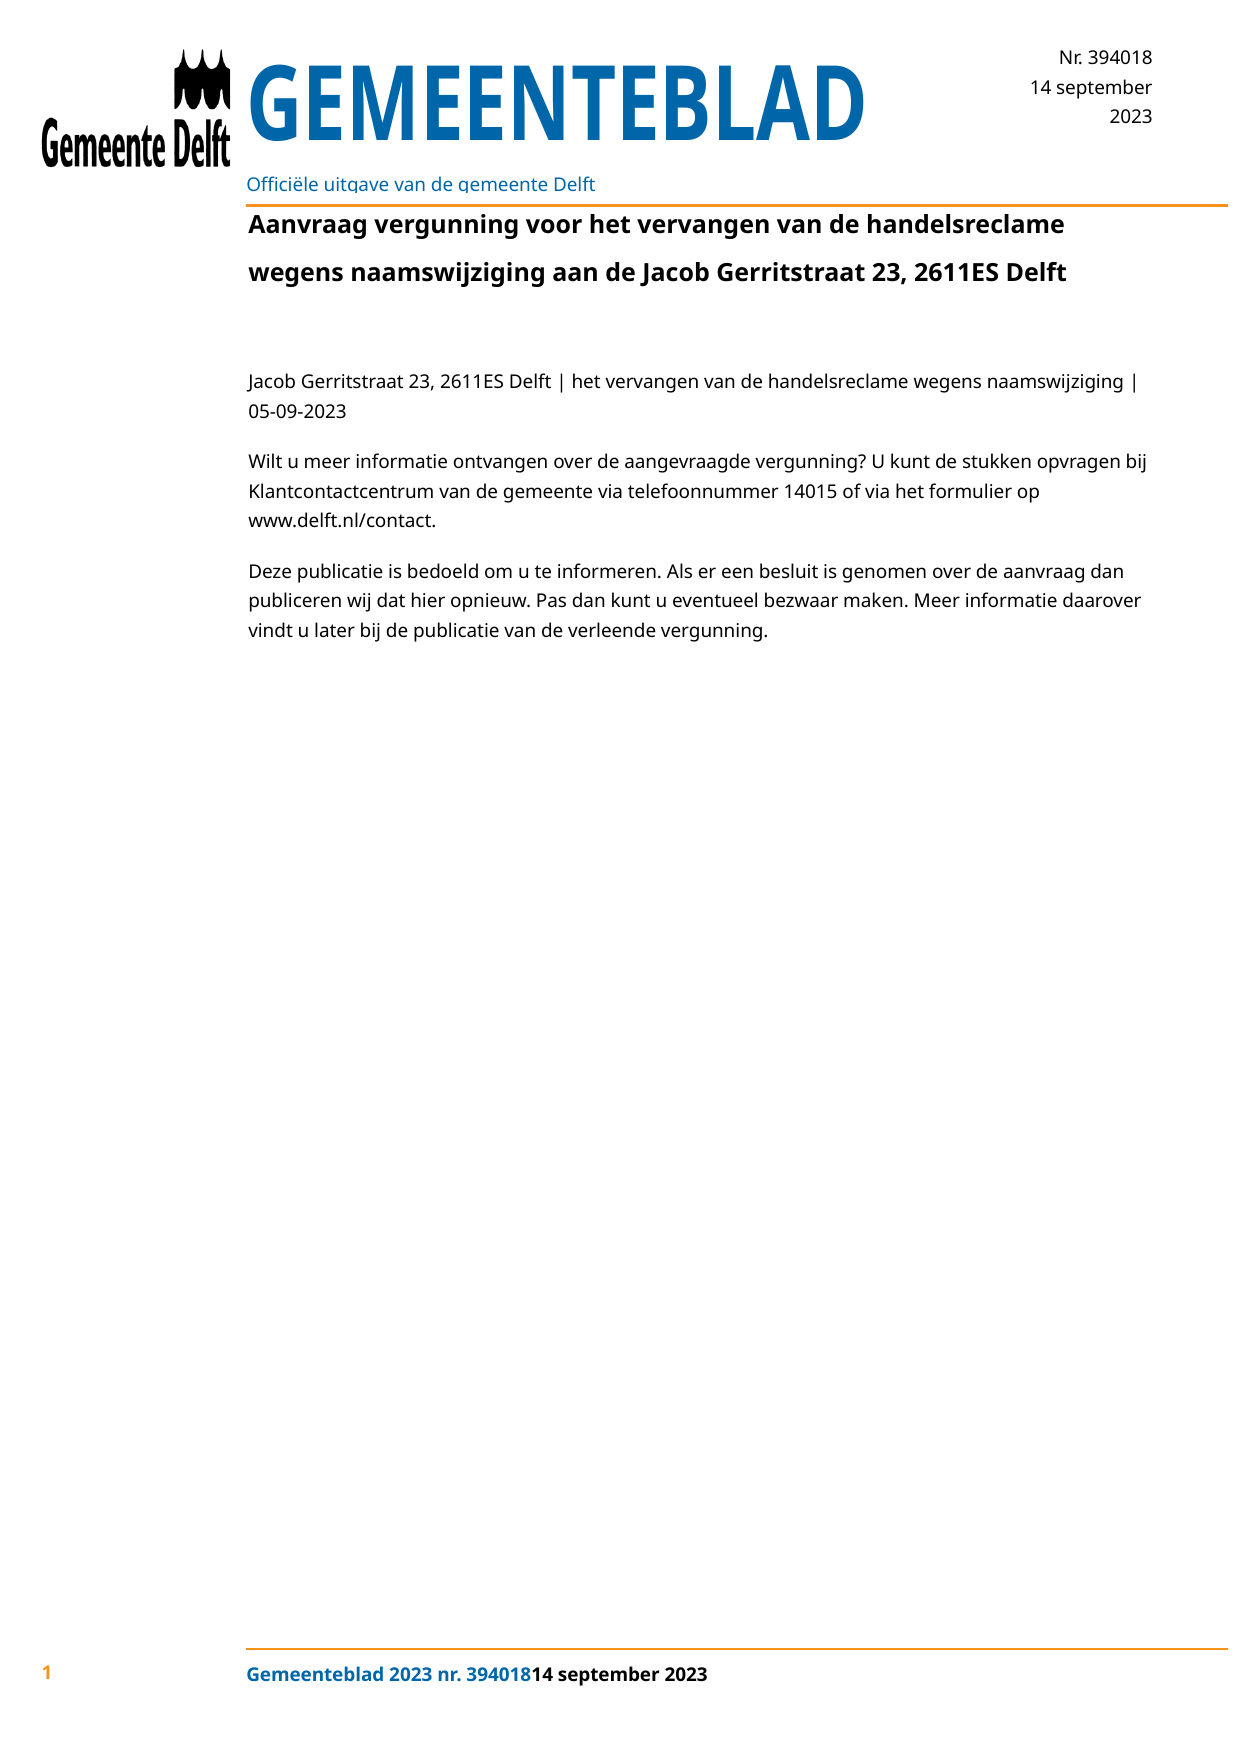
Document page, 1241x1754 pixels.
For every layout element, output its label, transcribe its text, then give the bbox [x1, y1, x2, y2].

picture [41, 47, 231, 172]
text Wilt u meer informatie ontvangen over de aangevraagde vergunning? U kunt de stukken opvragen bij Klantcontactcentrum van de gemeente via telefoonnummer 14015 of via het formulier op www.delft.nl/contact. [248, 448, 1152, 533]
text Deze publicatie is bedoeld om u te informeren. Als er een besluit is genomen over de aanvraag dan publiceren wij dat hier opnieuw. Pas dan kunt u eventueel bezwaar maken. Meer informatie daarover vindt u later bij de publicatie van de verleende vergunning. [248, 558, 1152, 643]
text Jacob Gerritstraat 23, 2611ES Delft | het vervangen van de handelsreclame wegens naamswijziging | 05-09-2023 [248, 368, 1152, 424]
text Aanvraag vergunning voor het vervangen van de handelsreclame wegens naamswijziging aan de Jacob Gerritstraat 23, 2611ES Delft [248, 207, 1152, 288]
